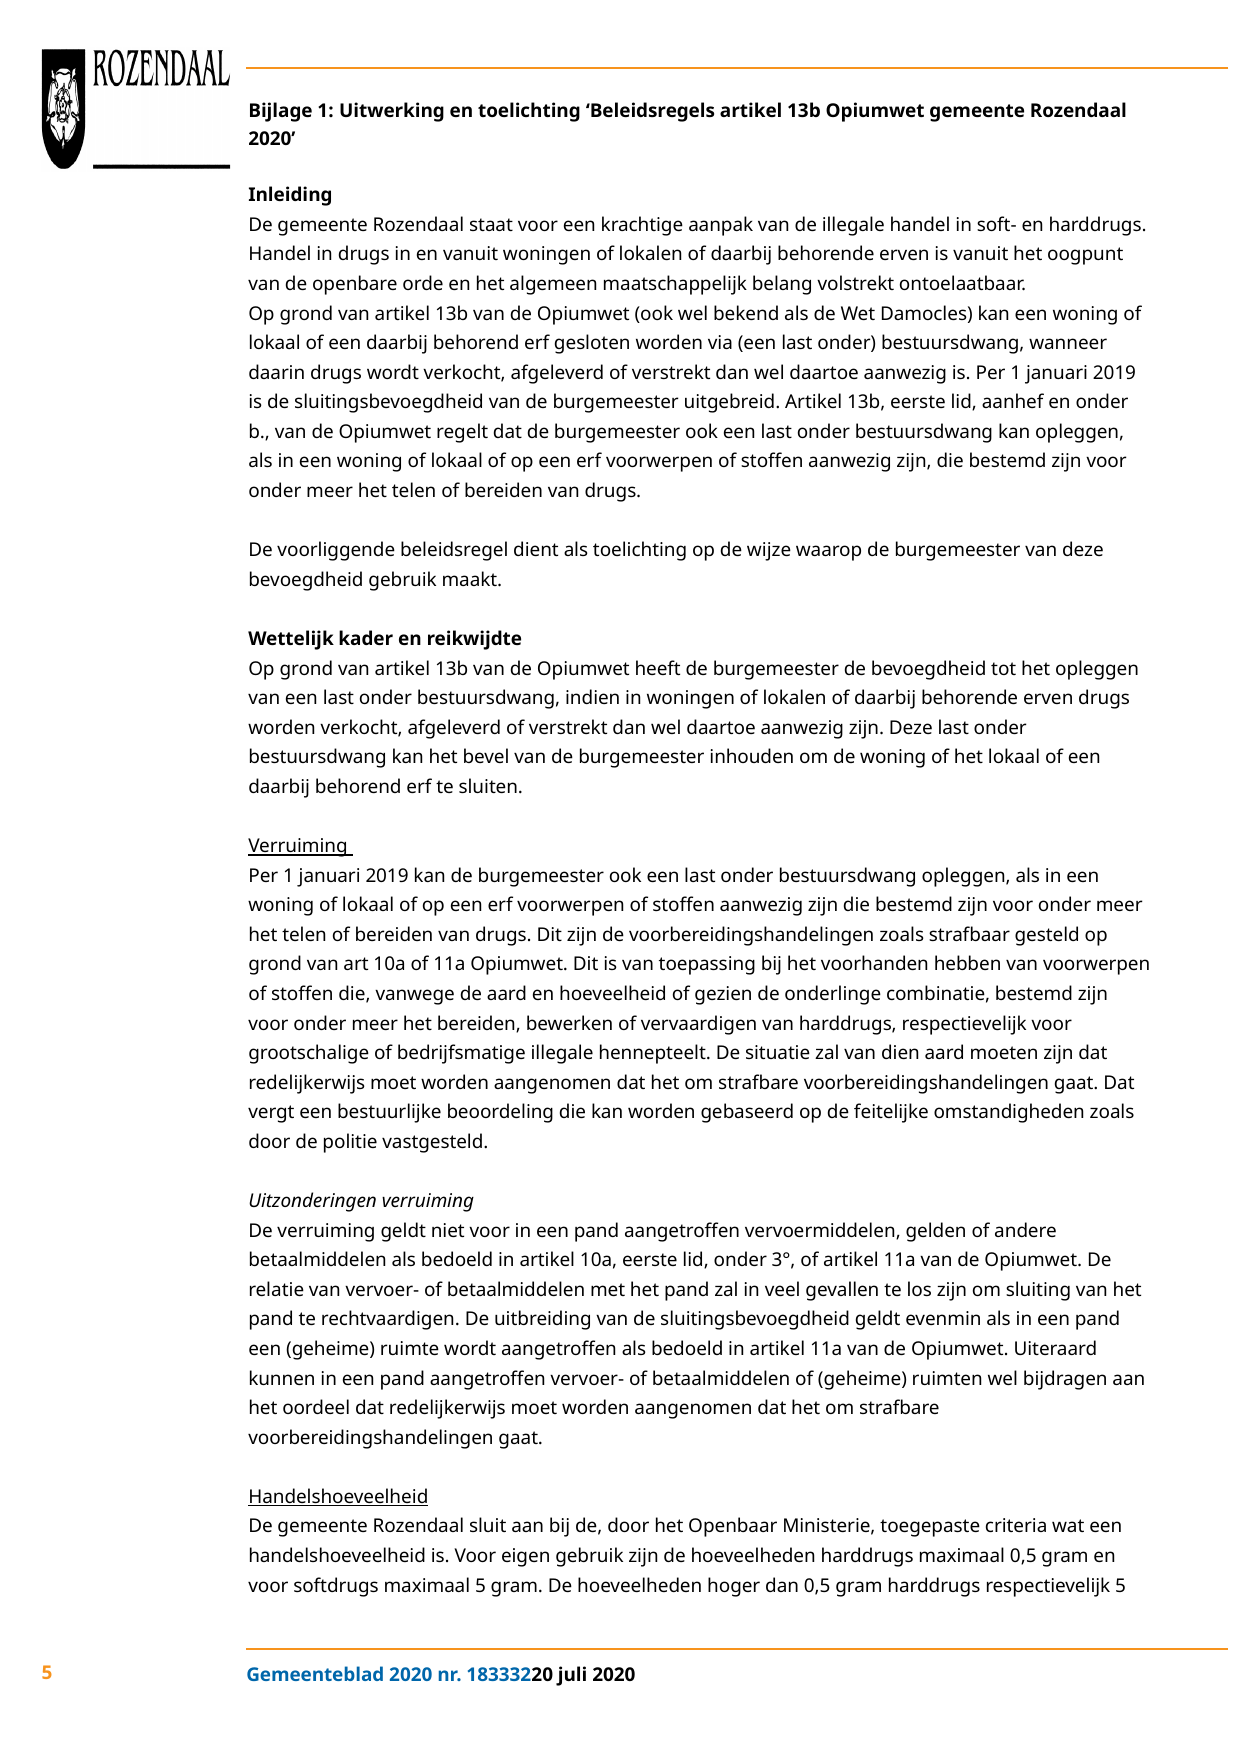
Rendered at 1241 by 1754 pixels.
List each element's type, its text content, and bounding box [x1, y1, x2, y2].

text Handelshoeveelheid [248, 1483, 1152, 1509]
text De voorliggende beleidsregel dient als toelichting op de wijze waarop de burgemeester van deze bevoegdheid gebruik maakt. [248, 536, 1152, 592]
text Uitzonderingen verruiming [248, 1187, 1152, 1213]
text Inleiding [248, 181, 1152, 207]
text Verruiming [248, 832, 1152, 858]
text De gemeente Rozendaal sluit aan bij de, door het Openbaar Ministerie, toegepaste criteria wat een handelshoeveelheid is. Voor eigen gebruik zijn de hoeveelheden harddrugs maximaal 0,5 gram en voor softdrugs maximaal 5 gram. De hoeveelheden hoger dan 0,5 gram harddrugs respectievelijk 5 [248, 1513, 1152, 1597]
picture [41, 47, 231, 172]
text Op grond van artikel 13b van de Opiumwet (ook wel bekend als de Wet Damocles) kan een woning of lokaal of een daarbij behorend erf gesloten worden via (een last onder) bestuursdwang, wanneer daarin drugs wordt verkocht, afgeleverd of verstrekt dan wel daartoe aanwezig is. Per 1 januari 2019 is de sluitingsbevoegdheid van de burgemeester uitgebreid. Artikel 13b, eerste lid, aanhef en onder b., van de Opiumwet regelt dat de burgemeester ook een last onder bestuursdwang kan opleggen, als in een woning of lokaal of op een erf voorwerpen of stoffen aanwezig zijn, die bestemd zijn voor onder meer het telen of bereiden van drugs. [248, 300, 1152, 503]
text Op grond van artikel 13b van de Opiumwet heeft de burgemeester de bevoegdheid tot het opleggen van een last onder bestuursdwang, indien in woningen of lokalen of daarbij behorende erven drugs worden verkocht, afgeleverd of verstrekt dan wel daartoe aanwezig zijn. Deze last onder bestuursdwang kan het bevel van de burgemeester inhouden om de woning of het lokaal of een daarbij behorend erf te sluiten. [248, 655, 1152, 799]
text Wettelijk kader en reikwijdte [248, 625, 1152, 651]
text Per 1 januari 2019 kan de burgemeester ook een last onder bestuursdwang opleggen, als in een woning of lokaal of op een erf voorwerpen of stoffen aanwezig zijn die bestemd zijn voor onder meer het telen of bereiden van drugs. Dit zijn de voorbereidingshandelingen zoals strafbaar gesteld op grond van art 10a of 11a Opiumwet. Dit is van toepassing bij het voorhanden hebben van voorwerpen of stoffen die, vanwege de aard en hoeveelheid of gezien de onderlinge combinatie, bestemd zijn voor onder meer het bereiden, bewerken of vervaardigen van harddrugs, respectievelijk voor grootschalige of bedrijfsmatige illegale hennepteelt. De situatie zal van dien aard moeten zijn dat redelijkerwijs moet worden aangenomen dat het om strafbare voorbereidingshandelingen gaat. Dat vergt een bestuurlijke beoordeling die kan worden gebaseerd op de feitelijke omstandigheden zoals door de politie vastgesteld. [248, 862, 1152, 1154]
text De gemeente Rozendaal staat voor een krachtige aanpak van de illegale handel in soft- en harddrugs. Handel in drugs in en vanuit woningen of lokalen of daarbij behorende erven is vanuit het oogpunt van de openbare orde en het algemeen maatschappelijk belang volstrekt ontoelaatbaar. [248, 211, 1152, 296]
text Bijlage 1: Uitwerking en toelichting ‘Beleidsregels artikel 13b Opiumwet gemeente Rozendaal 2020’ [248, 95, 1152, 152]
text De verruiming geldt niet voor in een pand aangetroffen vervoermiddelen, gelden of andere betaalmiddelen als bedoeld in artikel 10a, eerste lid, onder 3°, of artikel 11a van de Opiumwet. De relatie van vervoer- of betaalmiddelen met het pand zal in veel gevallen te los zijn om sluiting van het pand te rechtvaardigen. De uitbreiding van de sluitingsbevoegdheid geldt evenmin als in een pand een (geheime) ruimte wordt aangetroffen als bedoeld in artikel 11a van de Opiumwet. Uiteraard kunnen in een pand aangetroffen vervoer- of betaalmiddelen of (geheime) ruimten wel bijdragen aan het oordeel dat redelijkerwijs moet worden aangenomen dat het om strafbare voorbereidingshandelingen gaat. [248, 1217, 1152, 1449]
